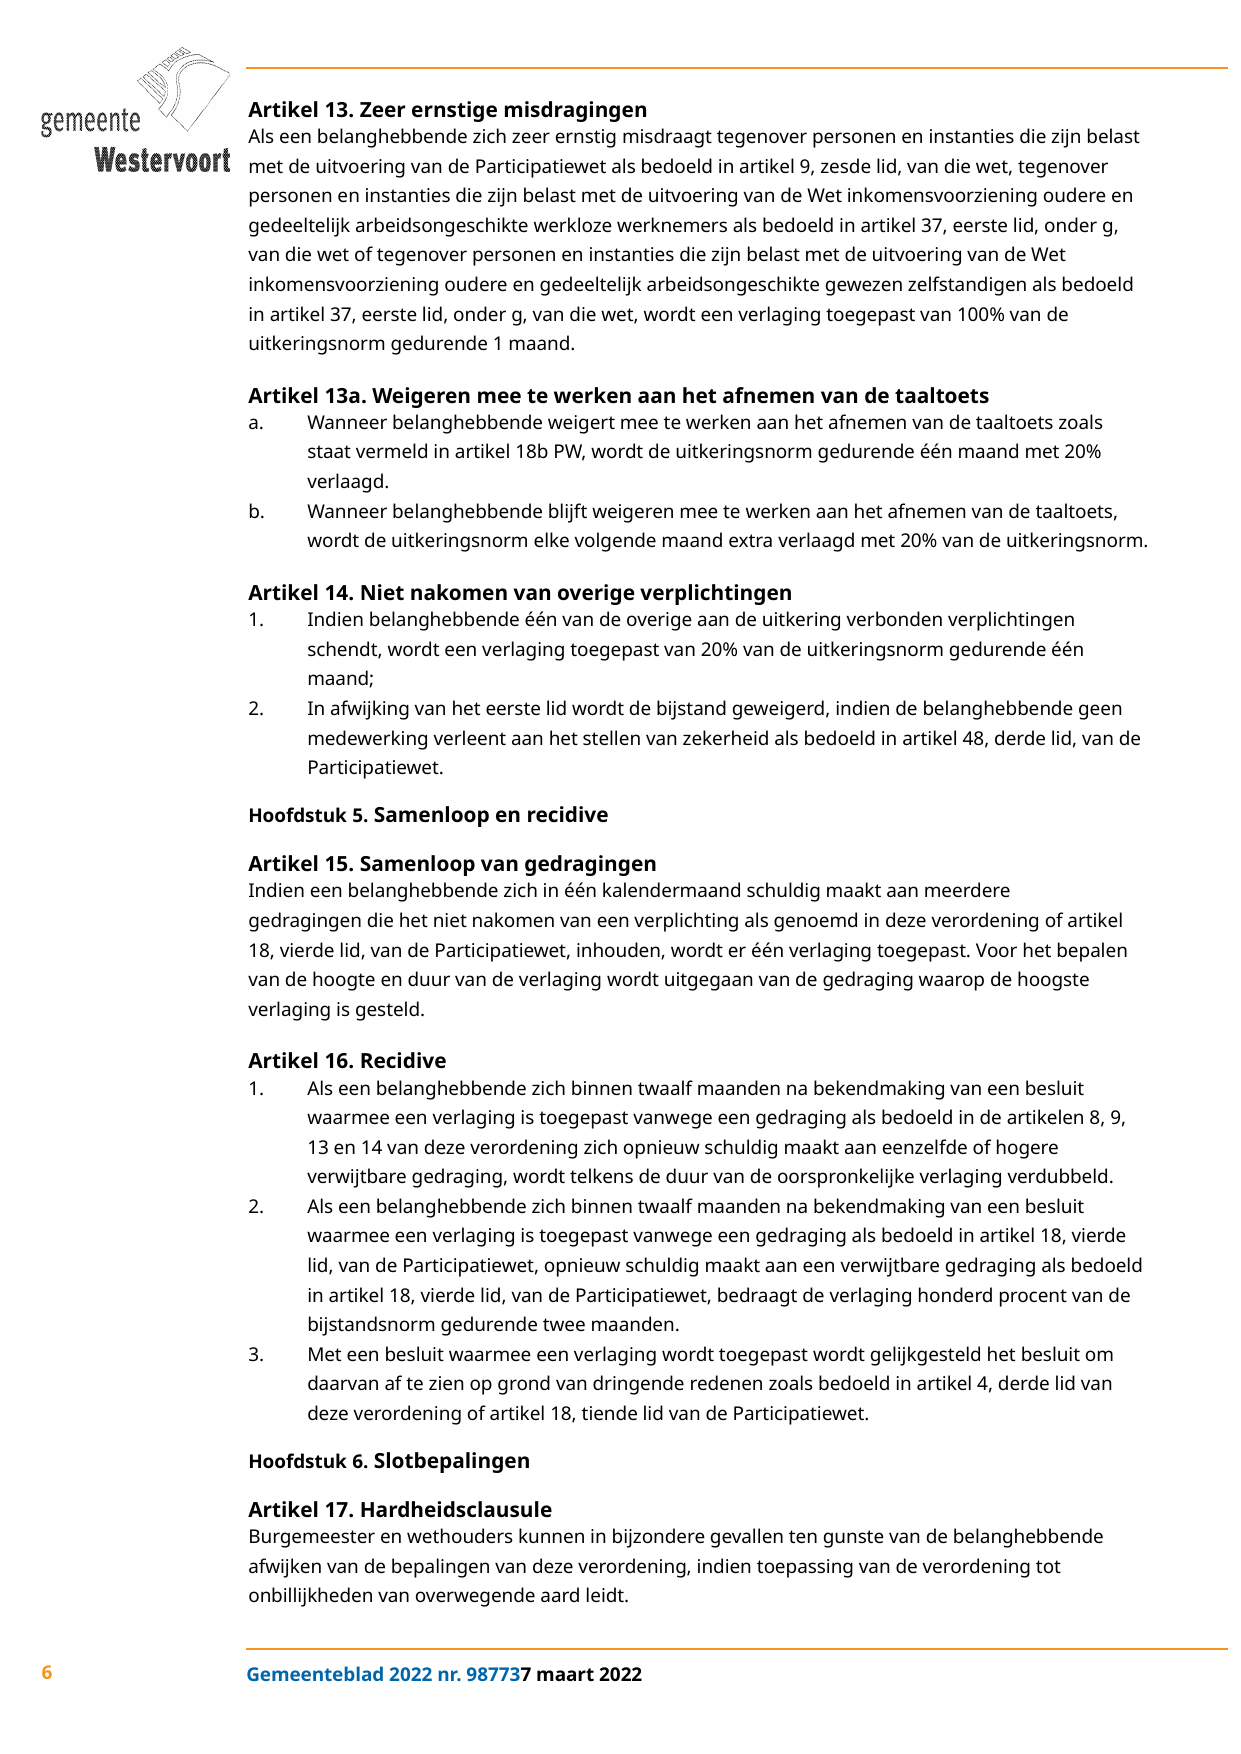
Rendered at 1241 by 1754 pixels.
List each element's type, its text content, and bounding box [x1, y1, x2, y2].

text Artikel 13. Zeer ernstige misdragingen [248, 95, 1152, 123]
text Hoofdstuk 6. Slotbepalingen [248, 1446, 1152, 1474]
picture [41, 47, 231, 172]
list Met een besluit waarmee een verlaging wordt toegepast wordt gelijkgesteld het besluit om daarvan af te zien op grond van dringende redenen zoals bedoeld in artikel 4, derde lid van deze verordening of artikel 18, tiende lid van de Participatiewet. [248, 1341, 1152, 1426]
text Hoofdstuk 5. Samenloop en recidive [248, 800, 1152, 828]
text gedragingen die het niet nakomen van een verplichting als genoemd in deze verordening of artikel 18, vierde lid, van de Participatiewet, inhouden, wordt er één verlaging toegepast. Voor het bepalen van de hoogte en duur van de verlaging wordt uitgegaan van de gedraging waarop de hoogste verlaging is gesteld. [248, 907, 1152, 1022]
list In afwijking van het eerste lid wordt de bijstand geweigerd, indien de belanghebbende geen medewerking verleent aan het stellen van zekerheid als bedoeld in artikel 48, derde lid, van de Participatiewet. [248, 695, 1152, 780]
text Burgemeester en wethouders kunnen in bijzondere gevallen ten gunste van de belanghebbende afwijken van de bepalingen van deze verordening, indien toepassing van de verordening tot onbillijkheden van overwegende aard leidt. [248, 1523, 1152, 1608]
text Als een belanghebbende zich zeer ernstig misdraagt tegenover personen en instanties die zijn belast met de uitvoering van de Participatiewet als bedoeld in artikel 9, zesde lid, van die wet, tegenover personen en instanties die zijn belast met de uitvoering van de Wet inkomensvoorziening oudere en gedeeltelijk arbeidsongeschikte werkloze werknemers als bedoeld in artikel 37, eerste lid, onder g, van die wet of tegenover personen en instanties die zijn belast met de uitvoering van de Wet inkomensvoorziening oudere en gedeeltelijk arbeidsongeschikte gewezen zelfstandigen als bedoeld in artikel 37, eerste lid, onder g, van die wet, wordt een verlaging toegepast van 100% van de uitkeringsnorm gedurende 1 maand. [248, 123, 1152, 356]
text Artikel 14. Niet nakomen van overige verplichtingen [248, 578, 1152, 606]
text Artikel 17. Hardheidsclausule [248, 1495, 1152, 1523]
text Artikel 13a. Weigeren mee te werken aan het afnemen van de taaltoets [248, 381, 1152, 409]
text Artikel 16. Recidive [248, 1046, 1152, 1075]
text Indien een belanghebbende zich in één kalendermaand schuldig maakt aan meerdere [248, 878, 1152, 903]
list Indien belanghebbende één van de overige aan de uitkering verbonden verplichtingen schendt, wordt een verlaging toegepast van 20% van de uitkeringsnorm gedurende één maand; [248, 606, 1152, 691]
list Wanneer belanghebbende blijft weigeren mee te werken aan het afnemen van de taaltoets, wordt de uitkeringsnorm elke volgende maand extra verlaagd met 20% van de uitkeringsnorm. [248, 498, 1152, 553]
list Als een belanghebbende zich binnen twaalf maanden na bekendmaking van een besluit waarmee een verlaging is toegepast vanwege een gedraging als bedoeld in artikel 18, vierde lid, van de Participatiewet, opnieuw schuldig maakt aan een verwijtbare gedraging als bedoeld in artikel 18, vierde lid, van de Participatiewet, bedraagt de verlaging honderd procent van de bijstandsnorm gedurende twee maanden. [248, 1193, 1152, 1337]
list Als een belanghebbende zich binnen twaalf maanden na bekendmaking van een besluit waarmee een verlaging is toegepast vanwege een gedraging als bedoeld in de artikelen 8, 9, 13 en 14 van deze verordening zich opnieuw schuldig maakt aan eenzelfde of hogere verwijtbare gedraging, wordt telkens de duur van de oorspronkelijke verlaging verdubbeld. [248, 1075, 1152, 1189]
list Wanneer belanghebbende weigert mee te werken aan het afnemen van de taaltoets zoals staat vermeld in artikel 18b PW, wordt de uitkeringsnorm gedurende één maand met 20% verlaagd. [248, 409, 1152, 494]
text Artikel 15. Samenloop van gedragingen [248, 849, 1152, 878]
